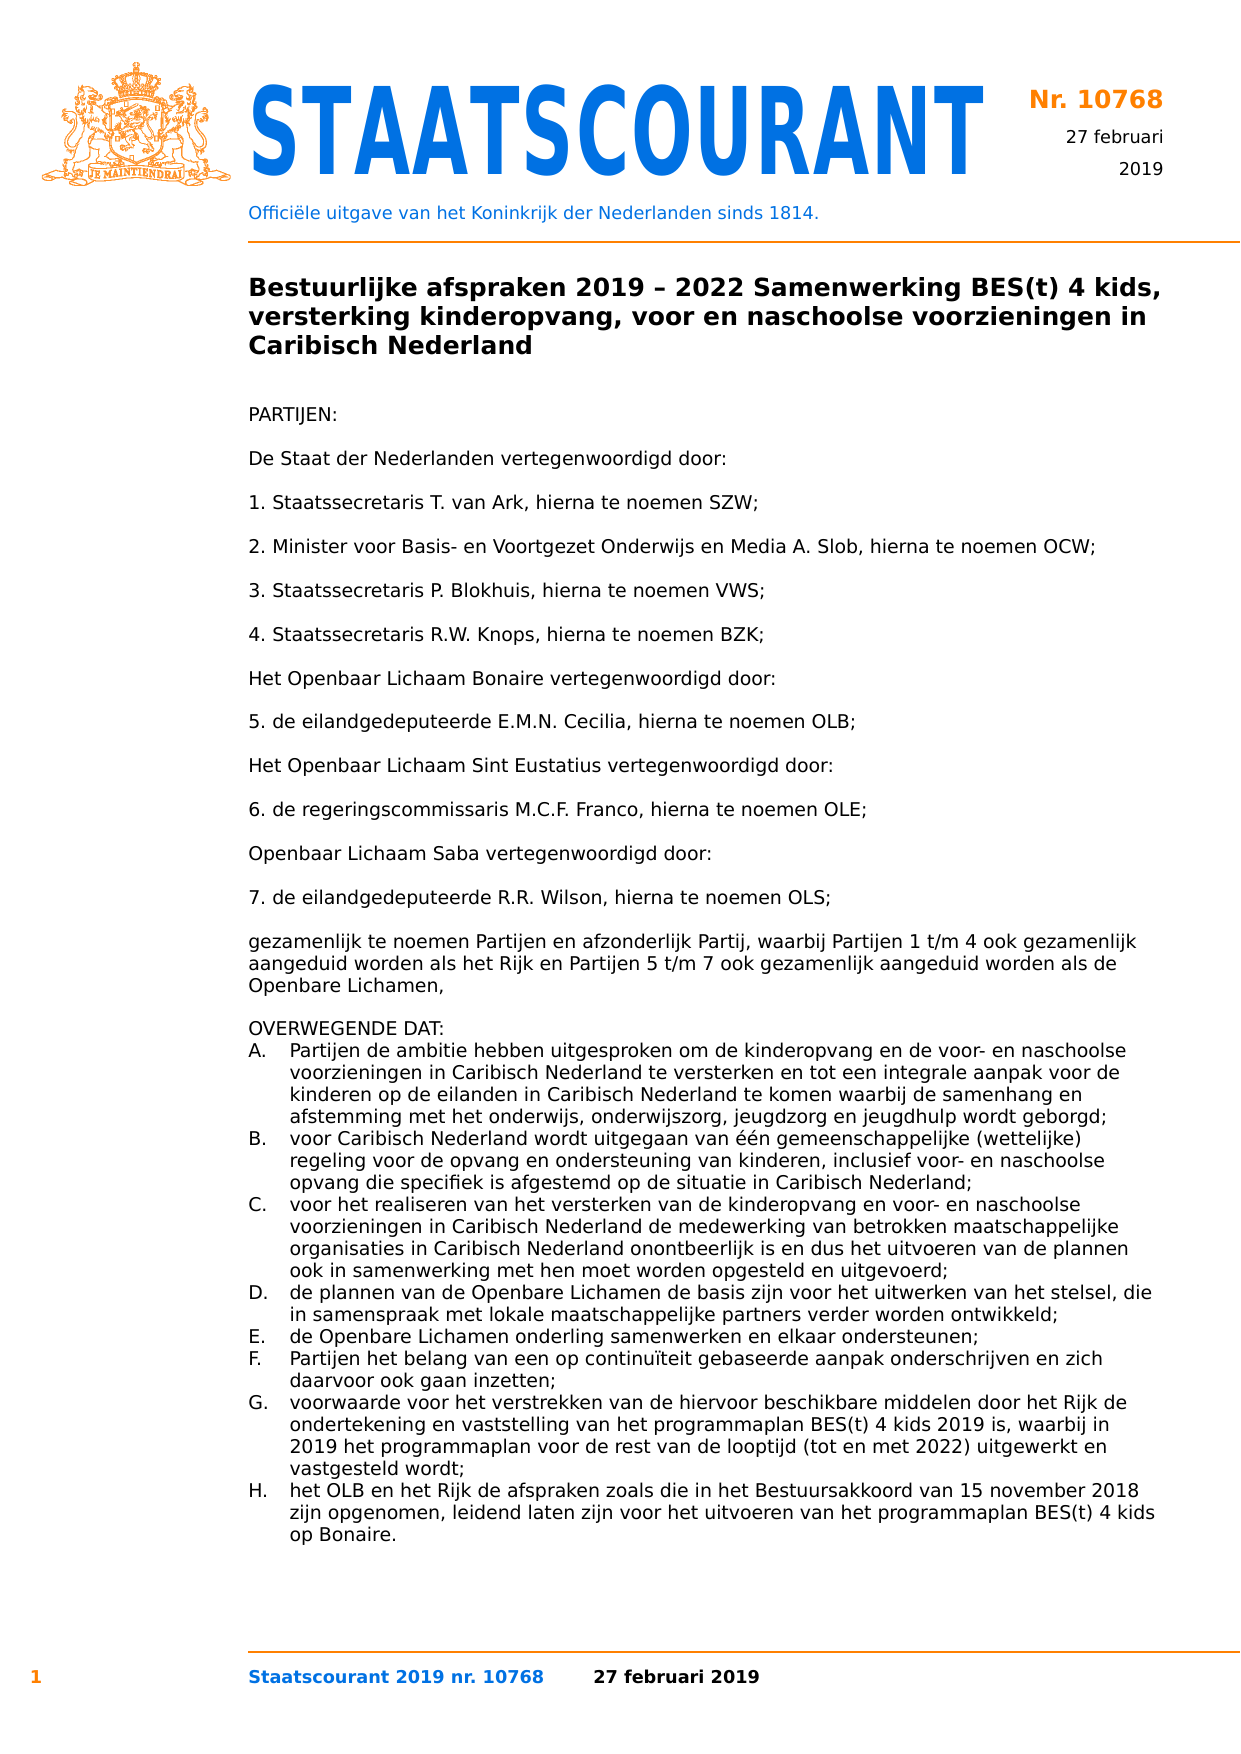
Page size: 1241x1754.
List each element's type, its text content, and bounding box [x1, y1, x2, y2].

text Het Openbaar Lichaam Bonaire vertegenwoordigd door: [248, 667, 1163, 689]
text 2. Minister voor Basis- en Voortgezet Onderwijs en Media A. Slob, hierna te noemen OCW; [248, 536, 1163, 558]
text G. voorwaarde voor het verstrekken van de hiervoor beschikbare middelen door het Rijk de ondertekening en vaststelling van het programmaplan BES(t) 4 kids 2019 is, waarbij in 2019 het programmaplan voor de rest van de looptijd (tot en met 2022) uitgewerkt en vastgesteld wordt; [248, 1392, 1163, 1480]
table_header [25, 62, 248, 241]
text gezamenlijk te noemen Partijen en afzonderlijk Partij, waarbij Partijen 1 t/m 4 ook gezamenlijk aangeduid worden als het Rijk en Partijen 5 t/m 7 ook gezamenlijk aangeduid worden als de Openbare Lichamen, [248, 931, 1163, 996]
table_cell 2019 [998, 153, 1240, 203]
text A. Partijen de ambitie hebben uitgesproken om de kinderopvang en de voor- en naschoolse voorzieningen in Caribisch Nederland te versterken en tot een integrale aanpak voor de kinderen op de eilanden in Caribisch Nederland te komen waarbij de samenhang en afstemming met het onderwijs, onderwijszorg, jeugdzorg en jeugdhulp wordt geborgd; [248, 1040, 1163, 1128]
text De Staat der Nederlanden vertegenwoordigd door: [248, 448, 1163, 470]
text H. het OLB en het Rijk de afspraken zoals die in het Bestuursakkoord van 15 november 2018 zijn opgenomen, leidend laten zijn voor het uitvoeren van het programmaplan BES(t) 4 kids op Bonaire. [248, 1480, 1163, 1546]
text F. Partijen het belang van een op continuïteit gebaseerde aanpak onderschrijven en zich daarvoor ook gaan inzetten; [248, 1348, 1163, 1392]
table_cell Officiële uitgave van het Koninkrijk der Nederlanden sinds 1814. [248, 203, 1240, 241]
text 1. Staatssecretaris T. van Ark, hierna te noemen SZW; [248, 492, 1163, 514]
text C. voor het realiseren van het versterken van de kinderopvang en voor- en naschoolse voorzieningen in Caribisch Nederland de medewerking van betrokken maatschappelijke organisaties in Caribisch Nederland onontbeerlijk is en dus het uitvoeren van de plannen ook in samenwerking met hen moet worden opgesteld en uitgevoerd; [248, 1194, 1163, 1282]
text D. de plannen van de Openbare Lichamen de basis zijn voor het uitwerken van het stelsel, die in samenspraak met lokale maatschappelijke partners verder worden ontwikkeld; [248, 1282, 1163, 1326]
text 7. de eilandgedeputeerde R.R. Wilson, hierna te noemen OLS; [248, 887, 1163, 909]
table_header STAATSCOURANT [248, 62, 998, 203]
picture [41, 62, 231, 186]
table_header Nr. 10768 [998, 62, 1240, 121]
text E. de Openbare Lichamen onderling samenwerken en elkaar ondersteunen; [248, 1326, 1163, 1348]
text 3. Staatssecretaris P. Blokhuis, hierna te noemen VWS; [248, 580, 1163, 602]
text Het Openbaar Lichaam Sint Eustatius vertegenwoordigd door: [248, 755, 1163, 777]
text OVERWEGENDE DAT: [248, 1018, 1163, 1040]
text 4. Staatssecretaris R.W. Knops, hierna te noemen BZK; [248, 623, 1163, 646]
text 6. de regeringscommissaris M.C.F. Franco, hierna te noemen OLE; [248, 799, 1163, 821]
table_cell 27 februari [998, 121, 1240, 153]
subtitle Bestuurlijke afspraken 2019 – 2022 Samenwerking BES(t) 4 kids, versterking kinderopvang, voor en naschoolse voorzieningen in Caribisch Nederland [248, 273, 1163, 361]
text Openbaar Lichaam Saba vertegenwoordigd door: [248, 843, 1163, 865]
text B. voor Caribisch Nederland wordt uitgegaan van één gemeenschappelijke (wettelijke) regeling voor de opvang en ondersteuning van kinderen, inclusief voor- en naschoolse opvang die specifiek is afgestemd op de situatie in Caribisch Nederland; [248, 1128, 1163, 1194]
text 5. de eilandgedeputeerde E.M.N. Cecilia, hierna te noemen OLB; [248, 711, 1163, 733]
text PARTIJEN: [248, 404, 1163, 426]
